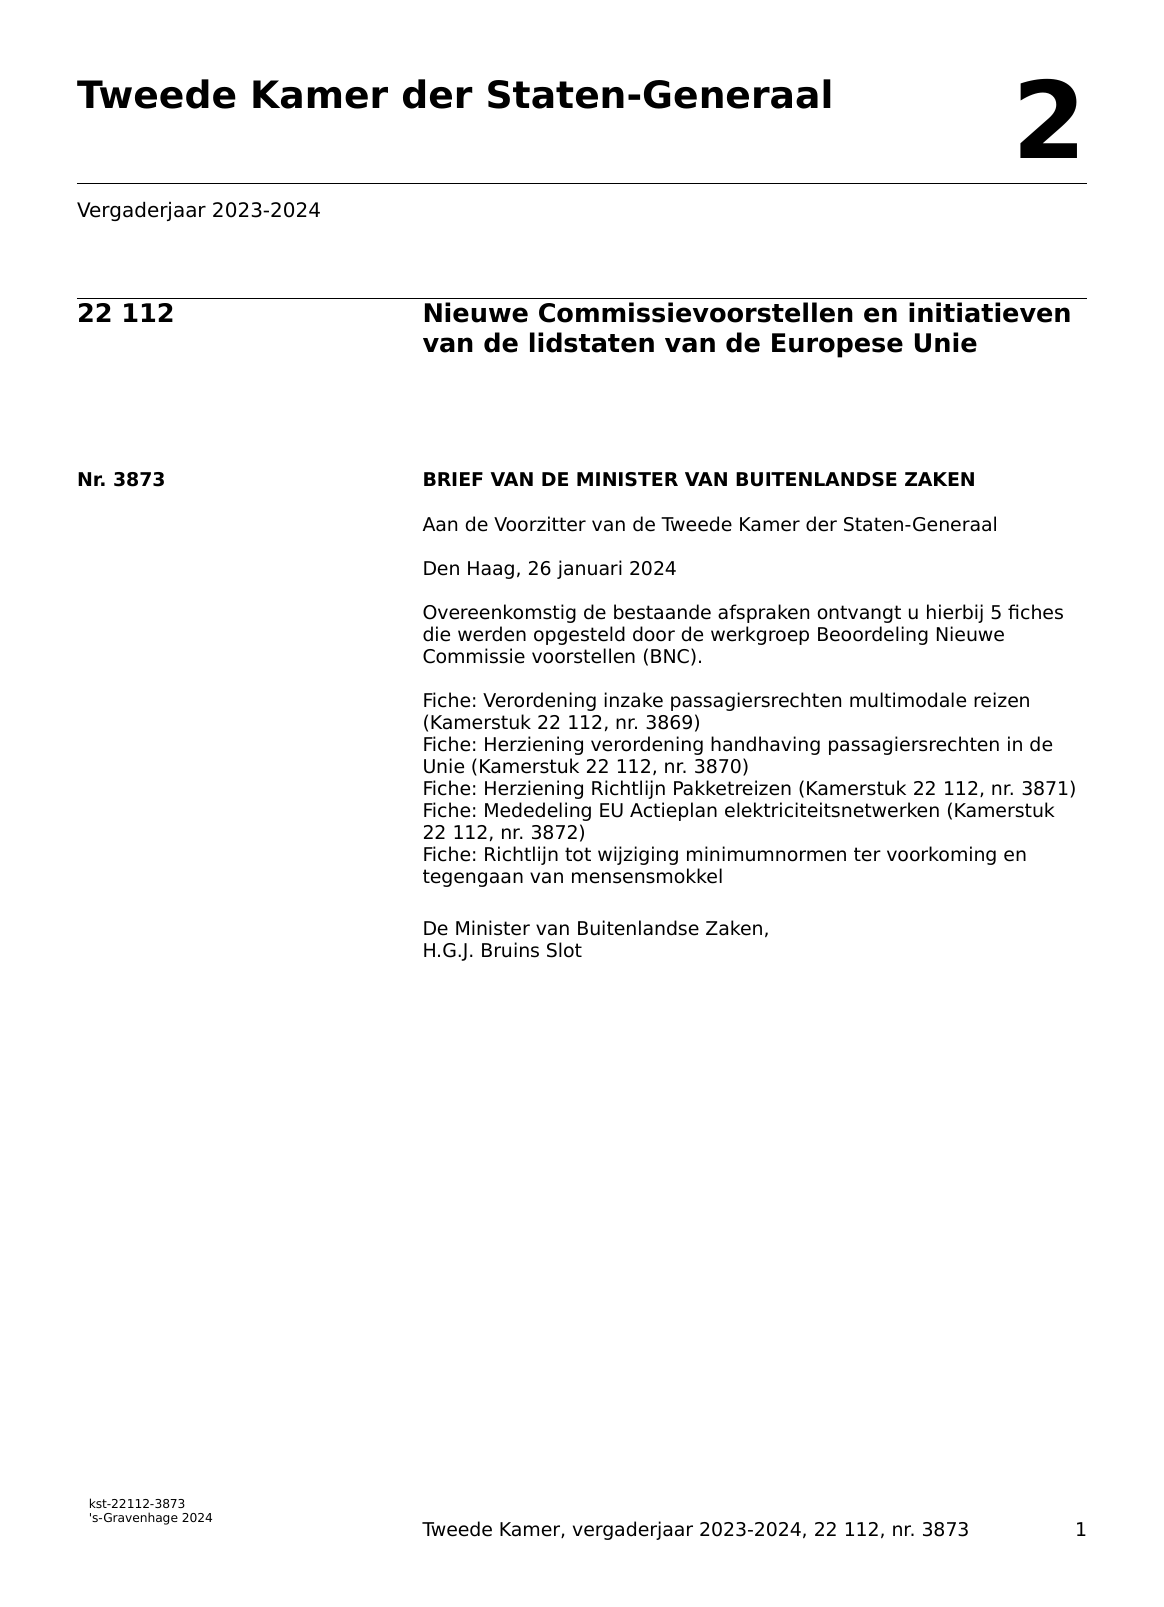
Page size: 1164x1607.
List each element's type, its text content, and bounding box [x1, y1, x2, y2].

text 's-Gravenhage 2024 [88, 1511, 323, 1525]
text Den Haag, 26 januari 2024 [422, 558, 1087, 580]
subtitle 22 112 Nieuwe Commissievoorstellen en initiatieven van de lidstaten van de Europese Unie [77, 299, 1087, 358]
table_header 2 [886, 59, 1087, 183]
text kst-22112-3873 [88, 1497, 323, 1511]
text Fiche: Verordening inzake passagiersrechten multimodale reizen (Kamerstuk 22 112, nr. 3869) [422, 690, 1087, 734]
subtitle Nr. 3873 BRIEF VAN DE MINISTER VAN BUITENLANDSE ZAKEN [77, 469, 1087, 491]
text Fiche: Richtlijn tot wijziging minimumnormen ter voorkoming en tegengaan van mensensmokkel [422, 844, 1087, 888]
text Fiche: Herziening verordening handhaving passagiersrechten in de Unie (Kamerstuk 22 112, nr. 3870) [422, 734, 1087, 778]
table_header Tweede Kamer der Staten-Generaal [77, 59, 886, 183]
text De Minister van Buitenlandse Zaken, H.G.J. Bruins Slot [422, 918, 1087, 962]
text Aan de Voorzitter van de Tweede Kamer der Staten-Generaal [422, 513, 1087, 536]
text Overeenkomstig de bestaande afspraken ontvangt u hierbij 5 fiches die werden opgesteld door de werkgroep Beoordeling Nieuwe Commissie voorstellen (BNC). [422, 602, 1087, 668]
text Fiche: Mededeling EU Actieplan elektriciteitsnetwerken (Kamerstuk 22 112, nr. 3872) [422, 800, 1087, 844]
table_cell Vergaderjaar 2023-2024 [77, 184, 1087, 298]
text Fiche: Herziening Richtlijn Pakketreizen (Kamerstuk 22 112, nr. 3871) [422, 778, 1087, 800]
